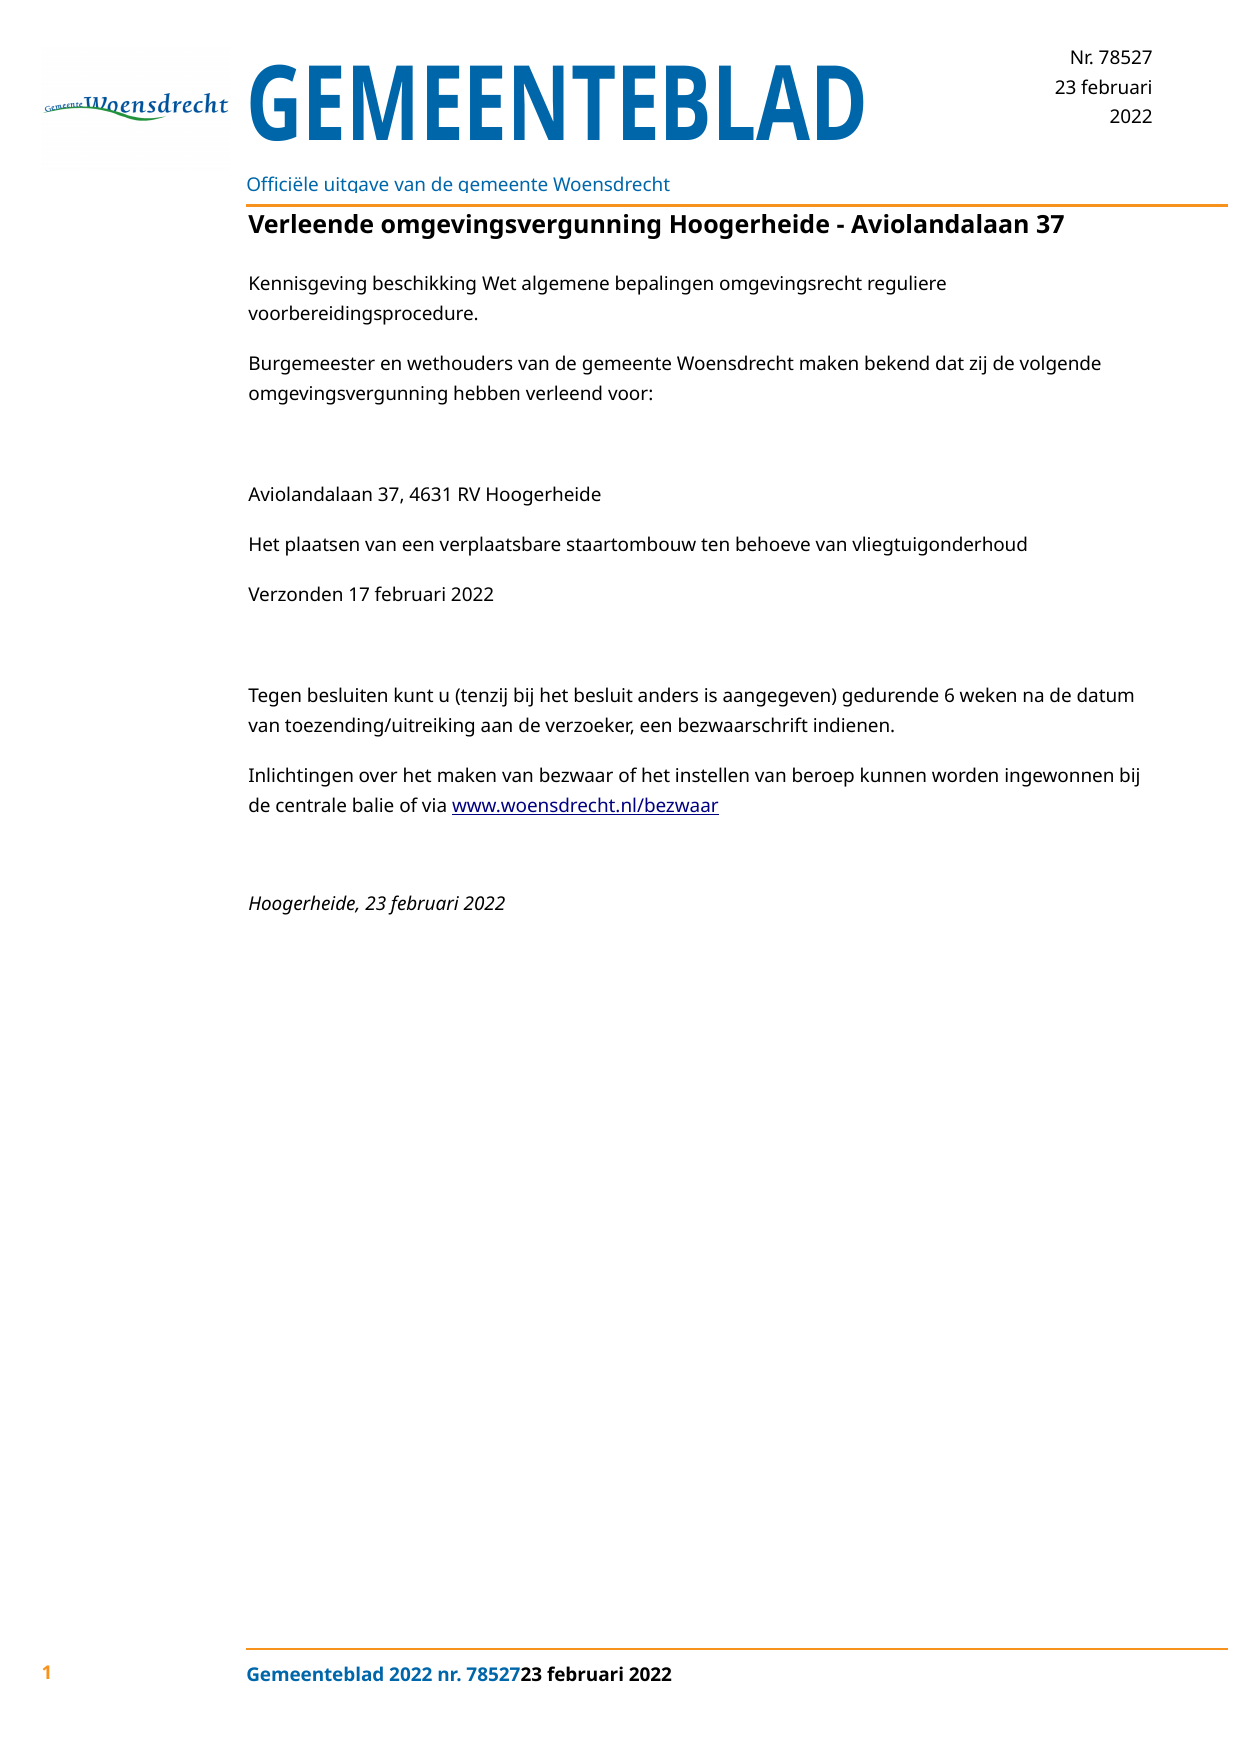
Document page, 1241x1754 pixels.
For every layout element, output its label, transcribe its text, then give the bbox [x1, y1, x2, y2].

text Tegen besluiten kunt u (tenzij bij het besluit anders is aangegeven) gedurende 6 weken na de datum van toezending/uitreiking aan de verzoeker, een bezwaarschrift indienen. [248, 682, 1152, 738]
text Het plaatsen van een verplaatsbare staartombouw ten behoeve van vliegtuigonderhoud [248, 531, 1152, 557]
text Kennisgeving beschikking Wet algemene bepalingen omgevingsrecht reguliere voorbereidingsprocedure. [248, 270, 1152, 326]
text Inlichtingen over het maken van bezwaar of het instellen van beroep kunnen worden ingewonnen bij de centrale balie of via www.woensdrecht.nl/bezwaar [248, 762, 1152, 818]
text Burgemeester en wethouders van de gemeente Woensdrecht maken bekend dat zij de volgende omgevingsvergunning hebben verleend voor: [248, 350, 1152, 406]
text Verzonden 17 februari 2022 [248, 582, 1152, 607]
picture [41, 47, 231, 172]
text Aviolandalaan 37, 4631 RV Hoogerheide [248, 481, 1152, 506]
text Verleende omgevingsvergunning Hoogerheide - Aviolandalaan 37 [248, 207, 1152, 241]
text Hoogerheide, 23 februari 2022 [248, 890, 1152, 916]
